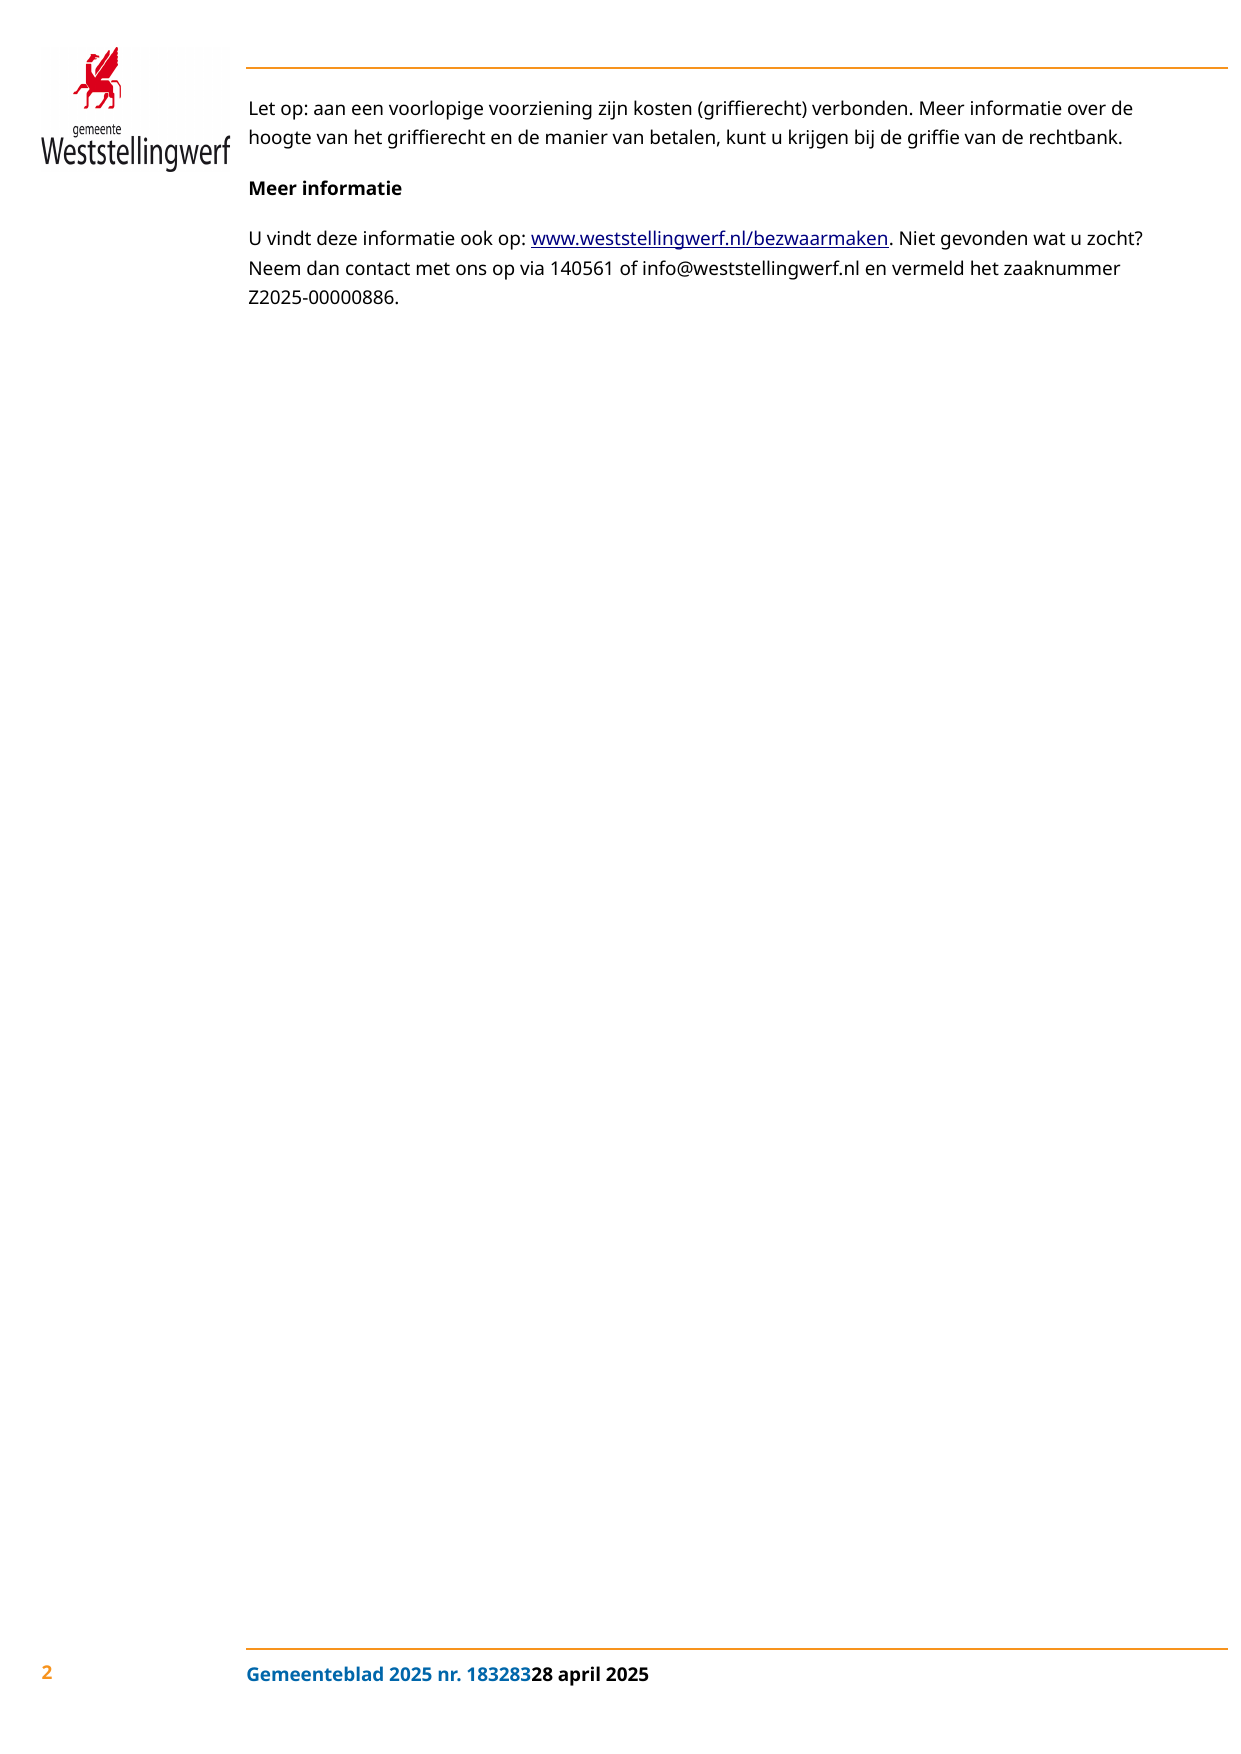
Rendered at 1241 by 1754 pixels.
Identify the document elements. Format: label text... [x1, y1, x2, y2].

text Meer informatie [248, 175, 1152, 201]
picture [41, 47, 231, 172]
text U vindt deze informatie ook op: www.weststellingwerf.nl/bezwaarmaken. Niet gevonden wat u zocht? Neem dan contact met ons op via 140561 of info@weststellingwerf.nl en vermeld het zaaknummer Z2025-00000886. [248, 225, 1152, 310]
text Let op: aan een voorlopige voorziening zijn kosten (griffierecht) verbonden. Meer informatie over de hoogte van het griffierecht en de manier van betalen, kunt u krijgen bij de griffie van de rechtbank. [248, 95, 1152, 150]
